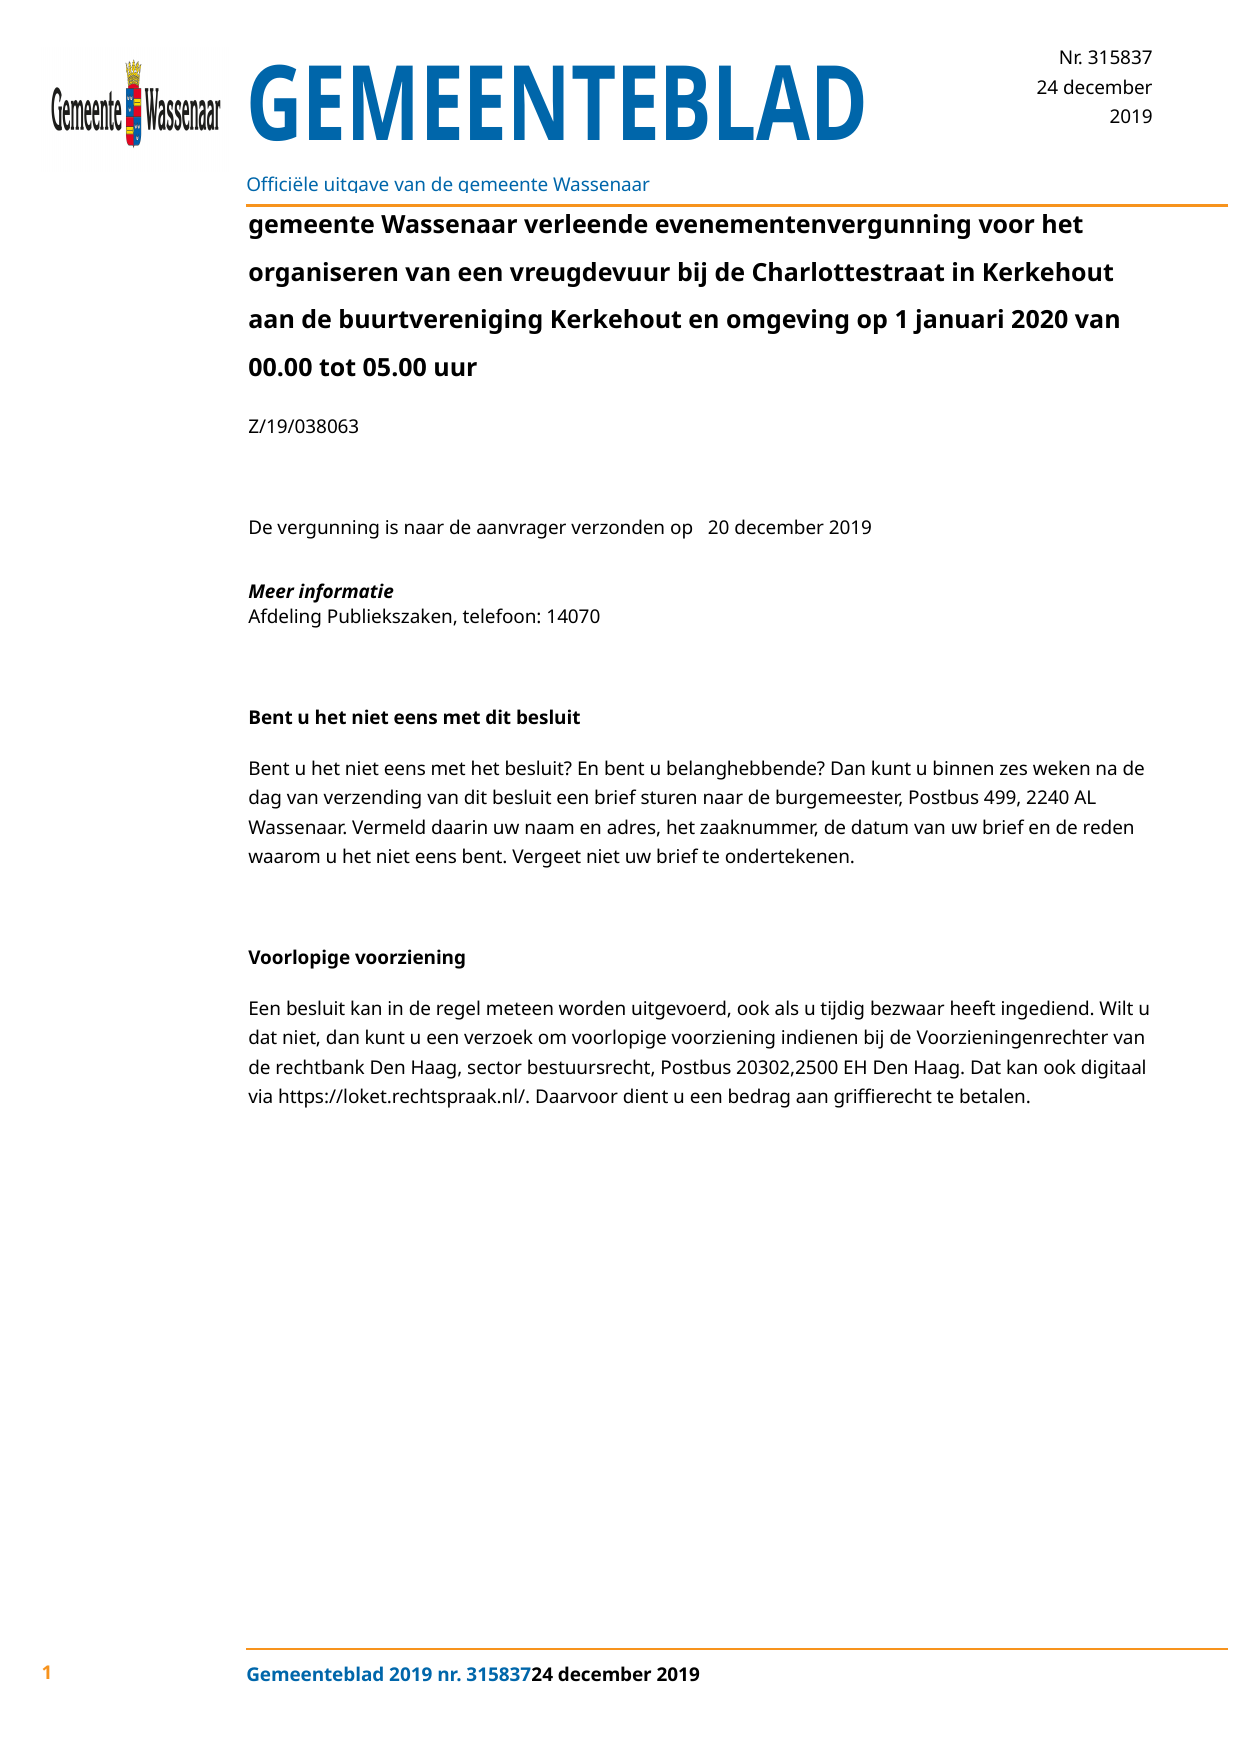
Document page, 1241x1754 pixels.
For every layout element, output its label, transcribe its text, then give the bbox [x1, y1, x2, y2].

text De vergunning is naar de aanvrager verzonden op 20 december 2019 [248, 514, 1152, 540]
text Z/19/038063 [248, 413, 1152, 439]
text Bent u het niet eens met dit besluit [248, 704, 1152, 730]
text Een besluit kan in de regel meteen worden uitgevoerd, ook als u tijdig bezwaar heeft ingediend. Wilt u dat niet, dan kunt u een verzoek om voorlopige voorziening indienen bij de Voorzieningenrechter van de rechtbank Den Haag, sector bestuursrecht, Postbus 20302,2500 EH Den Haag. Dat kan ook digitaal via https://loket.rechtspraak.nl/. Daarvoor dient u een bedrag aan griffierecht te betalen. [248, 995, 1152, 1109]
picture [41, 47, 231, 172]
text Afdeling Publiekszaken, telefoon: 14070 [248, 604, 1152, 629]
text gemeente Wassenaar verleende evenementenvergunning voor het organiseren van een vreugdevuur bij de Charlottestraat in Kerkehout aan de buurtvereniging Kerkehout en omgeving op 1 januari 2020 van 00.00 tot 05.00 uur [248, 207, 1152, 384]
text Voorlopige voorziening [248, 944, 1152, 970]
text Meer informatie [248, 578, 1152, 604]
text Bent u het niet eens met het besluit? En bent u belanghebbende? Dan kunt u binnen zes weken na de dag van verzending van dit besluit een brief sturen naar de burgemeester, Postbus 499, 2240 AL Wassenaar. Vermeld daarin uw naam en adres, het zaaknummer, de datum van uw brief en de reden waarom u het niet eens bent. Vergeet niet uw brief te ondertekenen. [248, 755, 1152, 869]
